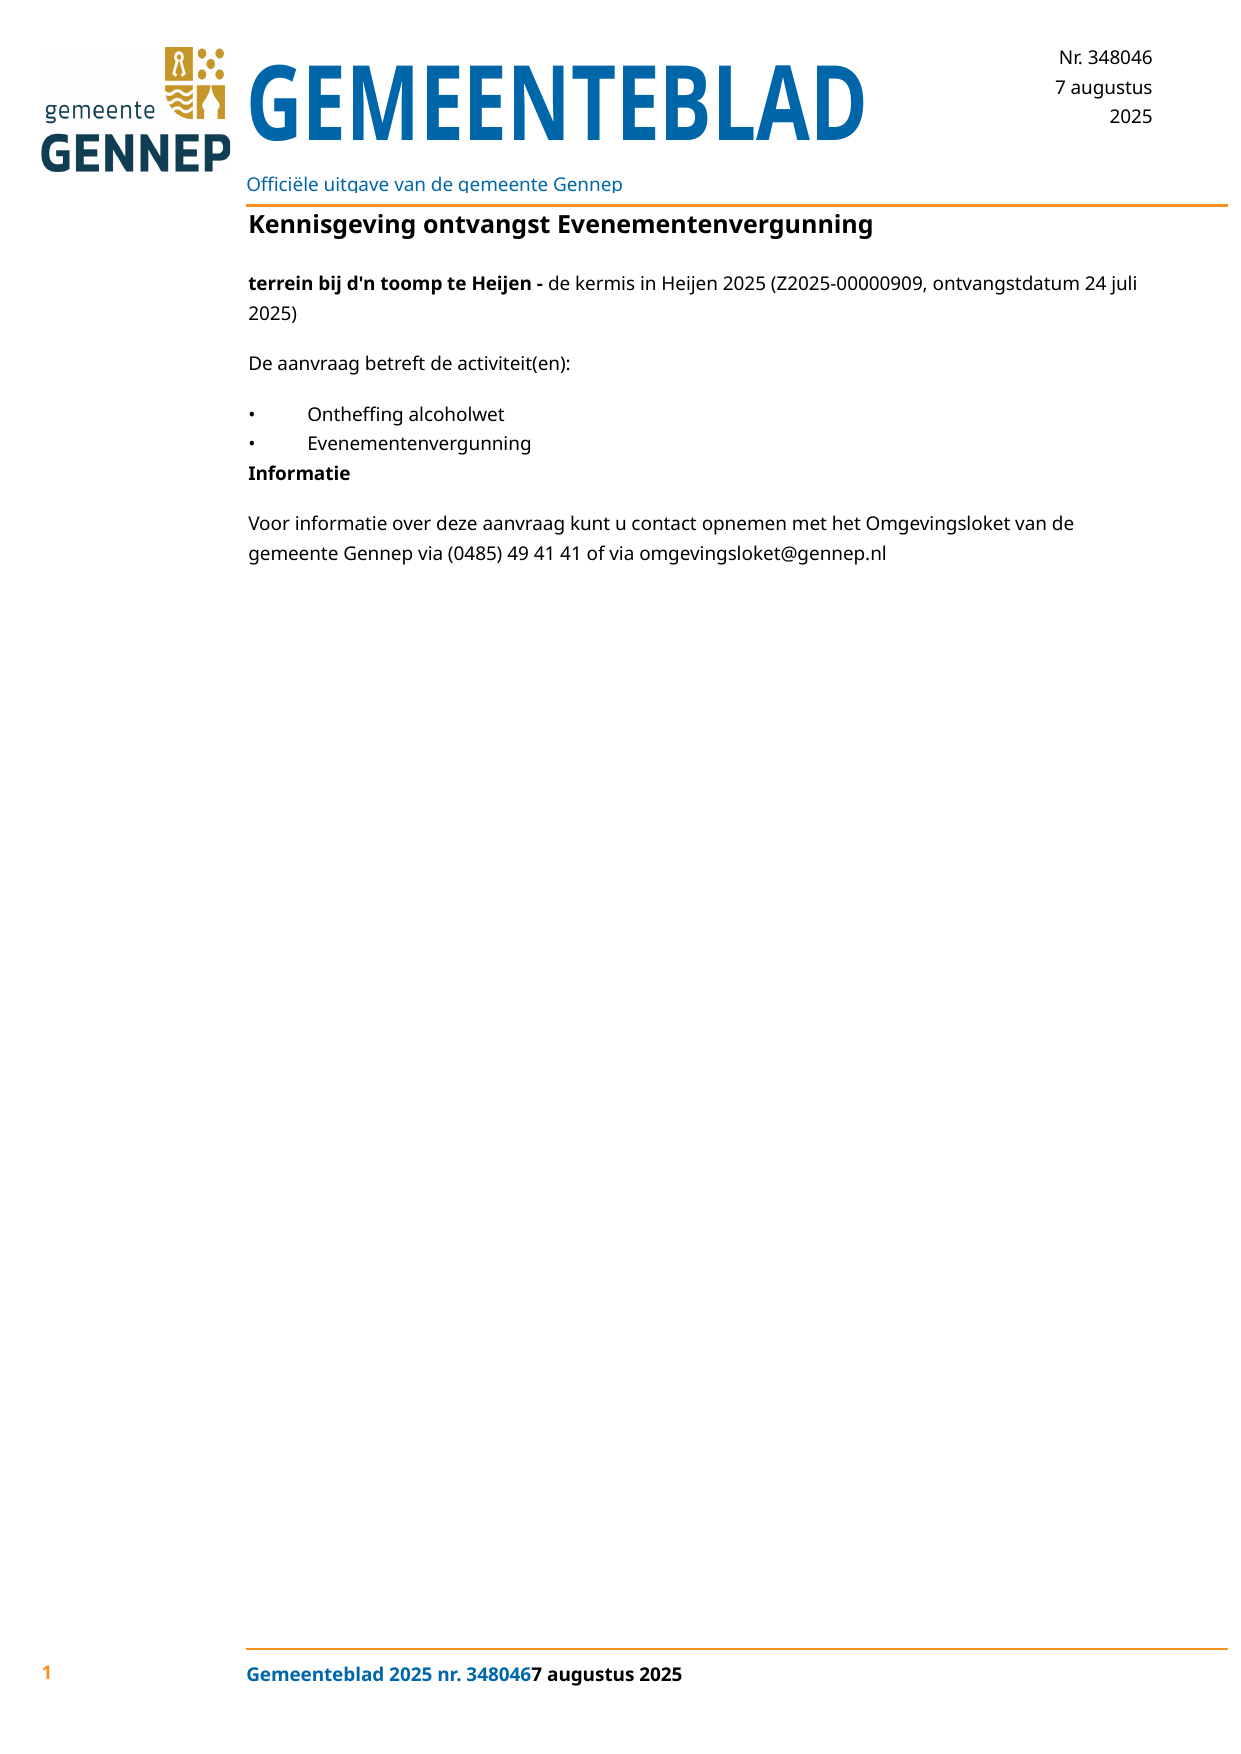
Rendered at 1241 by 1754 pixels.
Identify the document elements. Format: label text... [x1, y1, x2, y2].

text Informatie [248, 460, 1152, 486]
list Ontheffing alcoholwet [248, 401, 1152, 426]
text De aanvraag betreft de activiteit(en): [248, 350, 1152, 376]
text Voor informatie over deze aanvraag kunt u contact opnemen met het Omgevingsloket van de gemeente Gennep via (0485) 49 41 41 of via omgevingsloket@gennep.nl [248, 510, 1152, 566]
text Kennisgeving ontvangst Evenementenvergunning [248, 207, 1152, 241]
list Evenementenvergunning [248, 430, 1152, 456]
text terrein bij d'n toomp te Heijen - de kermis in Heijen 2025 (Z2025-00000909, ontvangstdatum 24 juli 2025) [248, 270, 1152, 326]
picture [41, 47, 231, 172]
